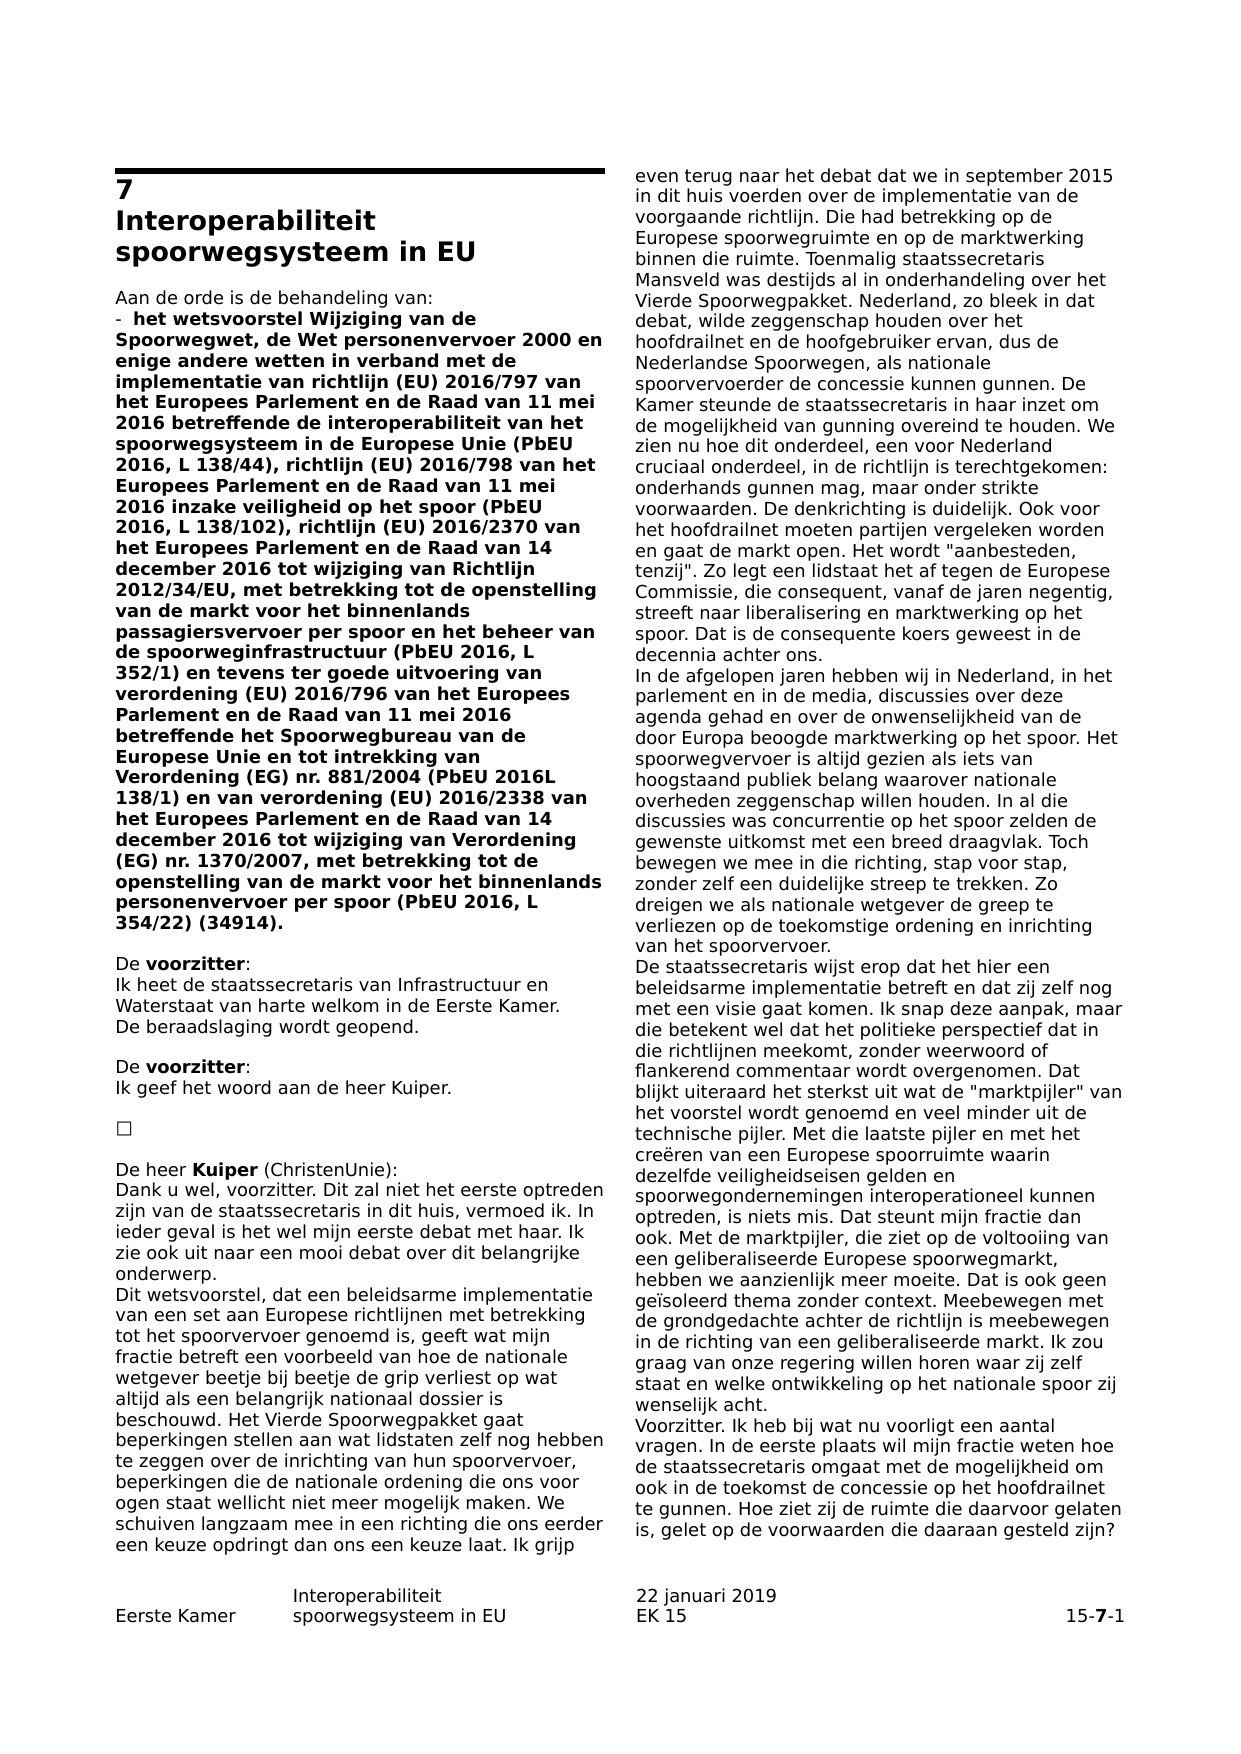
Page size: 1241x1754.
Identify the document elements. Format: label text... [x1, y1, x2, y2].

text Aan de orde is de behandeling van: [115, 288, 605, 309]
text Ik geef het woord aan de heer Kuiper. [115, 1078, 605, 1099]
text Dit wetsvoorstel, dat een beleidsarme implementatie van een set aan Europese richtlijnen met betrekking tot het spoorvervoer genoemd is, geeft wat mijn fractie betreft een voorbeeld van hoe de nationale wetgever beetje bij beetje de grip verliest op wat altijd als een belangrijk nationaal dossier is beschouwd. Het Vierde Spoorwegpakket gaat beperkingen stellen aan wat lidstaten zelf nog hebben te zeggen over de inrichting van hun spoorvervoer, beperkingen die de nationale ordening die ons voor ogen staat wellicht niet meer mogelijk maken. We schuiven langzaam mee in een richting die ons eerder een keuze opdringt dan ons een keuze laat. Ik grijp [115, 1284, 605, 1555]
text even terug naar het debat dat we in september 2015 in dit huis voerden over de implementatie van de voorgaande richtlijn. Die had betrekking op de Europese spoorwegruimte en op de marktwerking binnen die ruimte. Toenmalig staatssecretaris Mansveld was destijds al in onderhandeling over het Vierde Spoorwegpakket. Nederland, zo bleek in dat debat, wilde zeggenschap houden over het hoofdrailnet en de hoofgebruiker ervan, dus de Nederlandse Spoorwegen, als nationale spoorvervoerder de concessie kunnen gunnen. De Kamer steunde de staatssecretaris in haar inzet om de mogelijkheid van gunning overeind te houden. We zien nu hoe dit onderdeel, een voor Nederland cruciaal onderdeel, in de richtlijn is terechtgekomen: onderhands gunnen mag, maar onder strikte voorwaarden. De denkrichting is duidelijk. Ook voor het hoofdrailnet moeten partijen vergeleken worden en gaat de markt open. Het wordt "aanbesteden, tenzij". Zo legt een lidstaat het af tegen de Europese Commissie, die consequent, vanaf de jaren negentig, streeft naar liberalisering en marktwerking op het spoor. Dat is de consequente koers geweest in de decennia achter ons. [635, 165, 1125, 665]
text De heer Kuiper (ChristenUnie): [115, 1159, 605, 1180]
text Ik heet de staatssecretaris van Infrastructuur en Waterstaat van harte welkom in de Eerste Kamer. [115, 975, 605, 1016]
text De beraadslaging wordt geopend. [115, 1016, 605, 1037]
title 7 Interoperabiliteit spoorwegsysteem in EU [115, 174, 605, 268]
list het wetsvoorstel Wijziging van de Spoorwegwet, de Wet personenvervoer 2000 en enige andere wetten in verband met de implementatie van richtlijn (EU) 2016/797 van het Europees Parlement en de Raad van 11 mei 2016 betreffende de interoperabiliteit van het spoorwegsysteem in de Europese Unie (PbEU 2016, L 138/44), richtlijn (EU) 2016/798 van het Europees Parlement en de Raad van 11 mei 2016 inzake veiligheid op het spoor (PbEU 2016, L 138/102), richtlijn (EU) 2016/2370 van het Europees Parlement en de Raad van 14 december 2016 tot wijziging van Richtlijn 2012/34/EU, met betrekking tot de openstelling van de markt voor het binnenlands passagiersvervoer per spoor en het beheer van de spoorweginfrastructuur (PbEU 2016, L 352/1) en tevens ter goede uitvoering van verordening (EU) 2016/796 van het Europees Parlement en de Raad van 11 mei 2016 betreffende het Spoorwegbureau van de Europese Unie en tot intrekking van Verordening (EG) nr. 881/2004 (PbEU 2016L 138/1) en van verordening (EU) 2016/2338 van het Europees Parlement en de Raad van 14 december 2016 tot wijziging van Verordening (EG) nr. 1370/2007, met betrekking tot de openstelling van de markt voor het binnenlands personenvervoer per spoor (PbEU 2016, L 354/22) (34914). [115, 309, 605, 934]
text ⬜ [115, 1119, 605, 1139]
text De staatssecretaris wijst erop dat het hier een beleidsarme implementatie betreft en dat zij zelf nog met een visie gaat komen. Ik snap deze aanpak, maar die betekent wel dat het politieke perspectief dat in die richtlijnen meekomt, zonder weerwoord of flankerend commentaar wordt overgenomen. Dat blijkt uiteraard het sterkst uit wat de "marktpijler" van het voorstel wordt genoemd en veel minder uit de technische pijler. Met die laatste pijler en met het creëren van een Europese spoorruimte waarin dezelfde veiligheidseisen gelden en spoorwegondernemingen interoperationeel kunnen optreden, is niets mis. Dat steunt mijn fractie dan ook. Met de marktpijler, die ziet op de voltooiing van een geliberaliseerde Europese spoorwegmarkt, hebben we aanzienlijk meer moeite. Dat is ook geen geïsoleerd thema zonder context. Meebewegen met de grondgedachte achter de richtlijn is meebewegen in de richting van een geliberaliseerde markt. Ik zou graag van onze regering willen horen waar zij zelf staat en welke ontwikkeling op het nationale spoor zij wenselijk acht. [635, 957, 1125, 1415]
text De voorzitter: [115, 1057, 605, 1078]
text Dank u wel, voorzitter. Dit zal niet het eerste optreden zijn van de staatssecretaris in dit huis, vermoed ik. In ieder geval is het wel mijn eerste debat met haar. Ik zie ook uit naar een mooi debat over dit belangrijke onderwerp. [115, 1180, 605, 1284]
text De voorzitter: [115, 954, 605, 975]
text Voorzitter. Ik heb bij wat nu voorligt een aantal vragen. In de eerste plaats wil mijn fractie weten hoe de staatssecretaris omgaat met de mogelijkheid om ook in de toekomst de concessie op het hoofdrailnet te gunnen. Hoe ziet zij de ruimte die daarvoor gelaten is, gelet op de voorwaarden die daaraan gesteld zijn? [635, 1415, 1125, 1540]
text In de afgelopen jaren hebben wij in Nederland, in het parlement en in de media, discussies over deze agenda gehad en over de onwenselijkheid van de door Europa beoogde marktwerking op het spoor. Het spoorwegvervoer is altijd gezien als iets van hoogstaand publiek belang waarover nationale overheden zeggenschap willen houden. In al die discussies was concurrentie op het spoor zelden de gewenste uitkomst met een breed draagvlak. Toch bewegen we mee in die richting, stap voor stap, zonder zelf een duidelijke streep te trekken. Zo dreigen we als nationale wetgever de greep te verliezen op de toekomstige ordening en inrichting van het spoorvervoer. [635, 665, 1125, 957]
